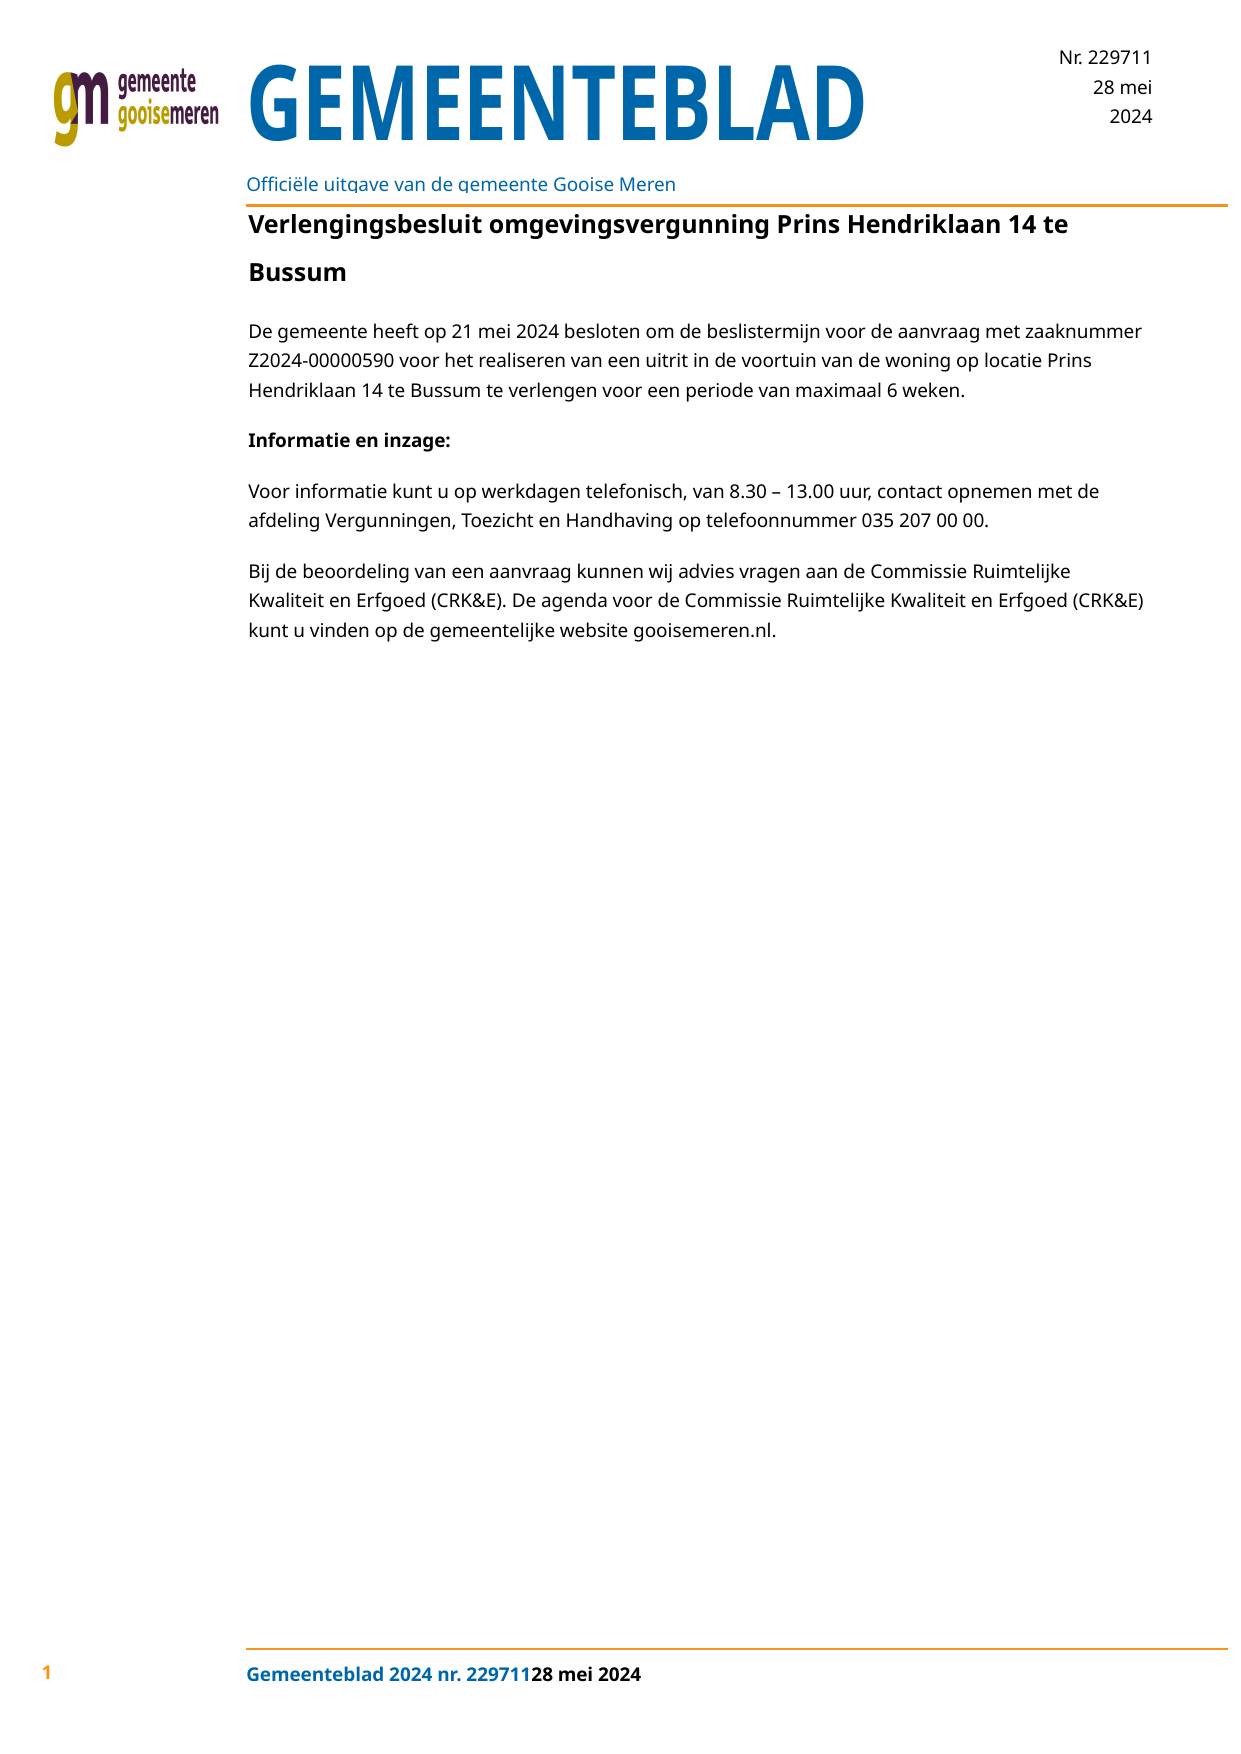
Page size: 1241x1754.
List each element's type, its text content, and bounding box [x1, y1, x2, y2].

picture [41, 47, 231, 172]
text Informatie en inzage: [248, 427, 1152, 453]
text Voor informatie kunt u op werkdagen telefonisch, van 8.30 – 13.00 uur, contact opnemen met de afdeling Vergunningen, Toezicht en Handhaving op telefoonnummer 035 207 00 00. [248, 478, 1152, 533]
text Bij de beoordeling van een aanvraag kunnen wij advies vragen aan de Commissie Ruimtelijke Kwaliteit en Erfgoed (CRK&E). De agenda voor de Commissie Ruimtelijke Kwaliteit en Erfgoed (CRK&E) kunt u vinden op de gemeentelijke website gooisemeren.nl. [248, 558, 1152, 643]
text Verlengingsbesluit omgevingsvergunning Prins Hendriklaan 14 te Bussum [248, 207, 1152, 288]
text De gemeente heeft op 21 mei 2024 besloten om de beslistermijn voor de aanvraag met zaaknummer Z2024-00000590 voor het realiseren van een uitrit in de voortuin van de woning op locatie Prins Hendriklaan 14 te Bussum te verlengen voor een periode van maximaal 6 weken. [248, 318, 1152, 403]
